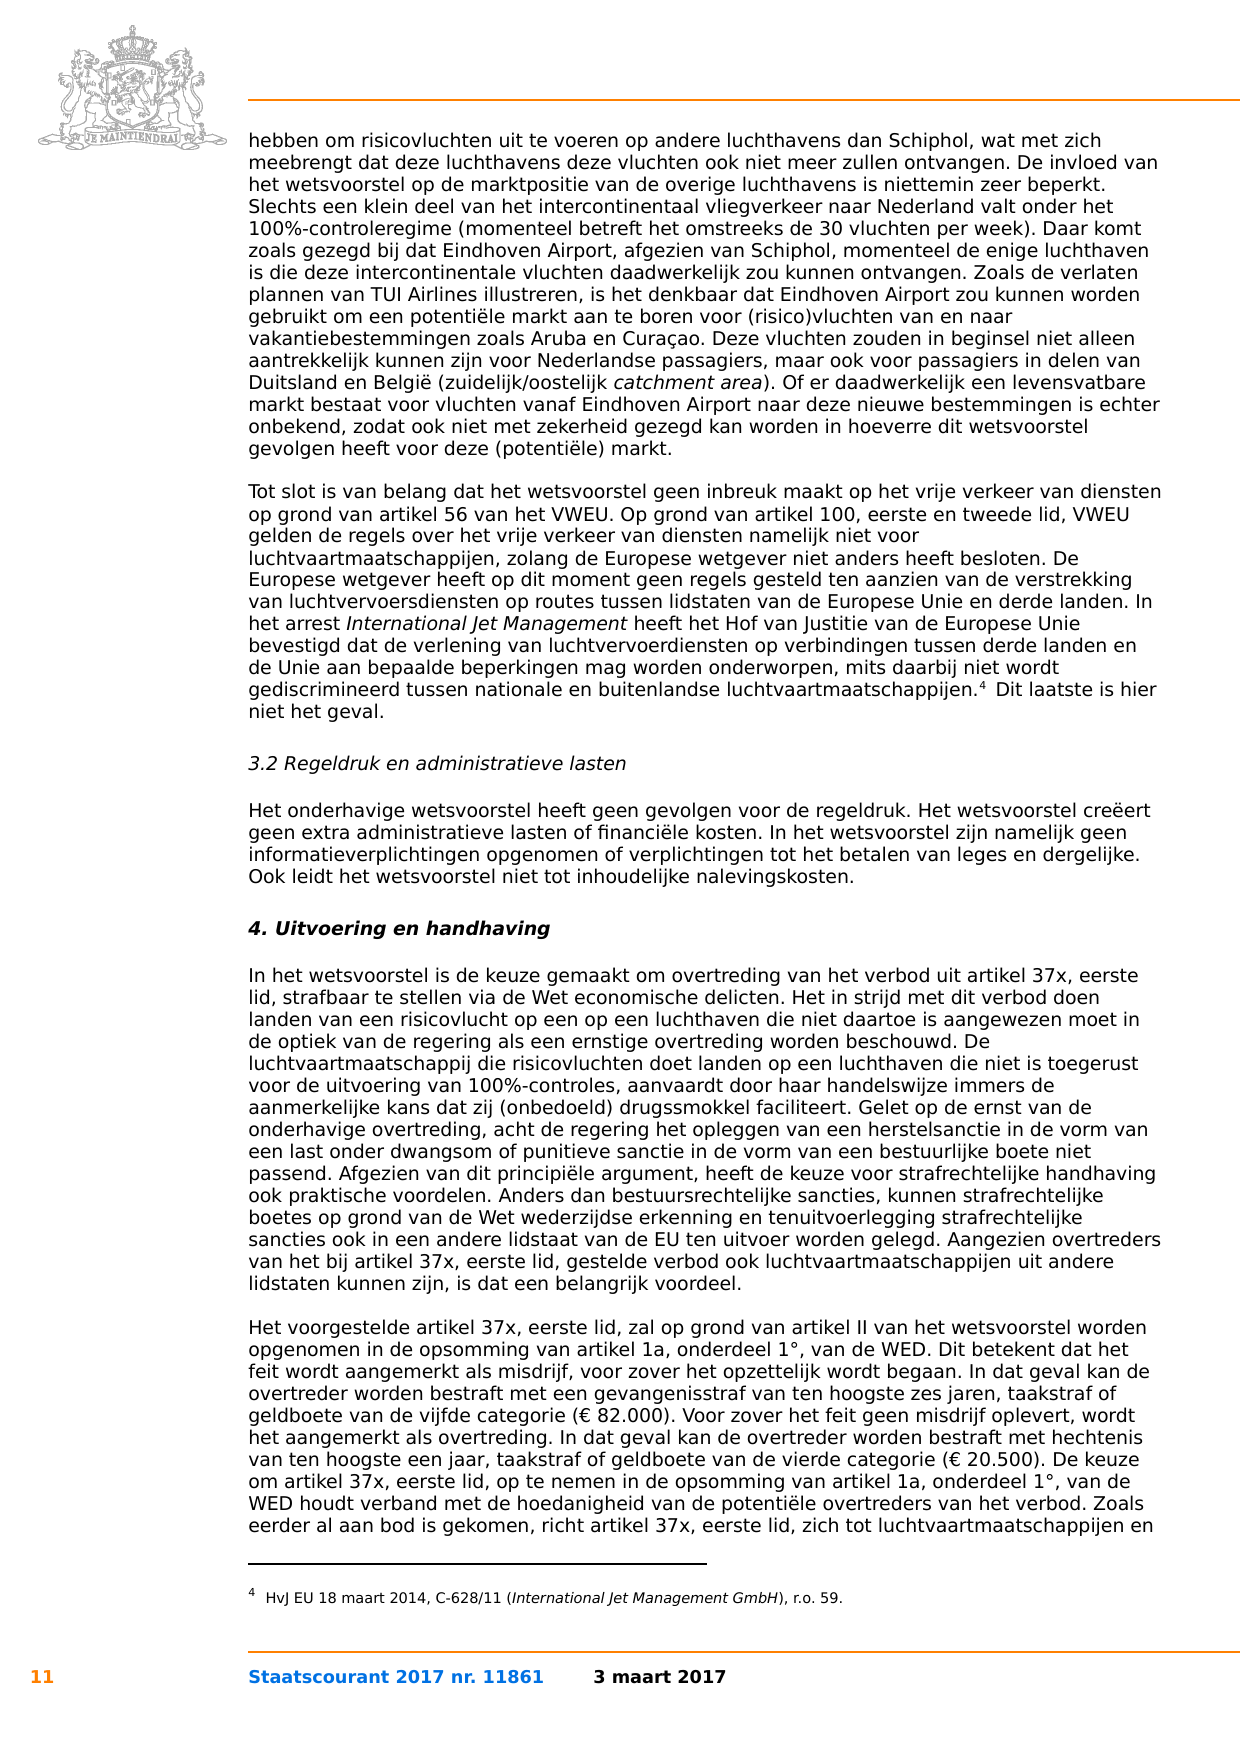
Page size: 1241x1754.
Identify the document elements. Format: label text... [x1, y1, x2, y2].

text In het wetsvoorstel is de keuze gemaakt om overtreding van het verbod uit artikel 37x, eerste lid, strafbaar te stellen via de Wet economische delicten. Het in strijd met dit verbod doen landen van een risicovlucht op een op een luchthaven die niet daartoe is aangewezen moet in de optiek van de regering als een ernstige overtreding worden beschouwd. De luchtvaartmaatschappij die risicovluchten doet landen op een luchthaven die niet is toegerust voor de uitvoering van 100%-controles, aanvaardt door haar handelswijze immers de aanmerkelijke kans dat zij (onbedoeld) drugssmokkel faciliteert. Gelet op de ernst van de onderhavige overtreding, acht de regering het opleggen van een herstelsanctie in de vorm van een last onder dwangsom of punitieve sanctie in de vorm van een bestuurlijke boete niet passend. Afgezien van dit principiële argument, heeft de keuze voor strafrechtelijke handhaving ook praktische voordelen. Anders dan bestuursrechtelijke sancties, kunnen strafrechtelijke boetes op grond van de Wet wederzijdse erkenning en tenuitvoerlegging strafrechtelijke sancties ook in een andere lidstaat van de EU ten uitvoer worden gelegd. Aangezien overtreders van het bij artikel 37x, eerste lid, gestelde verbod ook luchtvaartmaatschappijen uit andere lidstaten kunnen zijn, is dat een belangrijk voordeel. [248, 965, 1163, 1295]
text hebben om risicovluchten uit te voeren op andere luchthavens dan Schiphol, wat met zich meebrengt dat deze luchthavens deze vluchten ook niet meer zullen ontvangen. De invloed van het wetsvoorstel op de marktpositie van de overige luchthavens is niettemin zeer beperkt. Slechts een klein deel van het intercontinentaal vliegverkeer naar Nederland valt onder het 100%-controleregime (momenteel betreft het omstreeks de 30 vluchten per week). Daar komt zoals gezegd bij dat Eindhoven Airport, afgezien van Schiphol, momenteel de enige luchthaven is die deze intercontinentale vluchten daadwerkelijk zou kunnen ontvangen. Zoals de verlaten plannen van TUI Airlines illustreren, is het denkbaar dat Eindhoven Airport zou kunnen worden gebruikt om een potentiële markt aan te boren voor (risico)vluchten van en naar vakantiebestemmingen zoals Aruba en Curaçao. Deze vluchten zouden in beginsel niet alleen aantrekkelijk kunnen zijn voor Nederlandse passagiers, maar ook voor passagiers in delen van Duitsland en België (zuidelijk/oostelijk catchment area). Of er daadwerkelijk een levensvatbare markt bestaat voor vluchten vanaf Eindhoven Airport naar deze nieuwe bestemmingen is echter onbekend, zodat ook niet met zekerheid gezegd kan worden in hoeverre dit wetsvoorstel gevolgen heeft voor deze (potentiële) markt. [248, 130, 1163, 459]
picture [38, 25, 227, 150]
text HvJ EU 18 maart 2014, C-628/11 (International Jet Management GmbH), r.o. 59. [248, 1586, 1163, 1608]
subtitle 4. Uitvoering en handhaving [248, 918, 1163, 940]
text Het onderhavige wetsvoorstel heeft geen gevolgen voor de regeldruk. Het wetsvoorstel creëert geen extra administratieve lasten of financiële kosten. In het wetsvoorstel zijn namelijk geen informatieverplichtingen opgenomen of verplichtingen tot het betalen van leges en dergelijke. Ook leidt het wetsvoorstel niet tot inhoudelijke nalevingskosten. [248, 800, 1163, 888]
subtitle 3.2 Regeldruk en administratieve lasten [248, 753, 1163, 775]
text Het voorgestelde artikel 37x, eerste lid, zal op grond van artikel II van het wetsvoorstel worden opgenomen in de opsomming van artikel 1a, onderdeel 1°, van de WED. Dit betekent dat het feit wordt aangemerkt als misdrijf, voor zover het opzettelijk wordt begaan. In dat geval kan de overtreder worden bestraft met een gevangenisstraf van ten hoogste zes jaren, taakstraf of geldboete van de vijfde categorie (€ 82.000). Voor zover het feit geen misdrijf oplevert, wordt het aangemerkt als overtreding. In dat geval kan de overtreder worden bestraft met hechtenis van ten hoogste een jaar, taakstraf of geldboete van de vierde categorie (€ 20.500). De keuze om artikel 37x, eerste lid, op te nemen in de opsomming van artikel 1a, onderdeel 1°, van de WED houdt verband met de hoedanigheid van de potentiële overtreders van het verbod. Zoals eerder al aan bod is gekomen, richt artikel 37x, eerste lid, zich tot luchtvaartmaatschappijen en [248, 1317, 1163, 1536]
text Tot slot is van belang dat het wetsvoorstel geen inbreuk maakt op het vrije verkeer van diensten op grond van artikel 56 van het VWEU. Op grond van artikel 100, eerste en tweede lid, VWEU gelden de regels over het vrije verkeer van diensten namelijk niet voor luchtvaartmaatschappijen, zolang de Europese wetgever niet anders heeft besloten. De Europese wetgever heeft op dit moment geen regels gesteld ten aanzien van de verstrekking van luchtvervoersdiensten op routes tussen lidstaten van de Europese Unie en derde landen. In het arrest International Jet Management heeft het Hof van Justitie van de Europese Unie bevestigd dat de verlening van luchtvervoerdiensten op verbindingen tussen derde landen en de Unie aan bepaalde beperkingen mag worden onderworpen, mits daarbij niet wordt gediscrimineerd tussen nationale en buitenlandse luchtvaartmaatschappijen. Dit laatste is hier niet het geval. [248, 481, 1163, 723]
